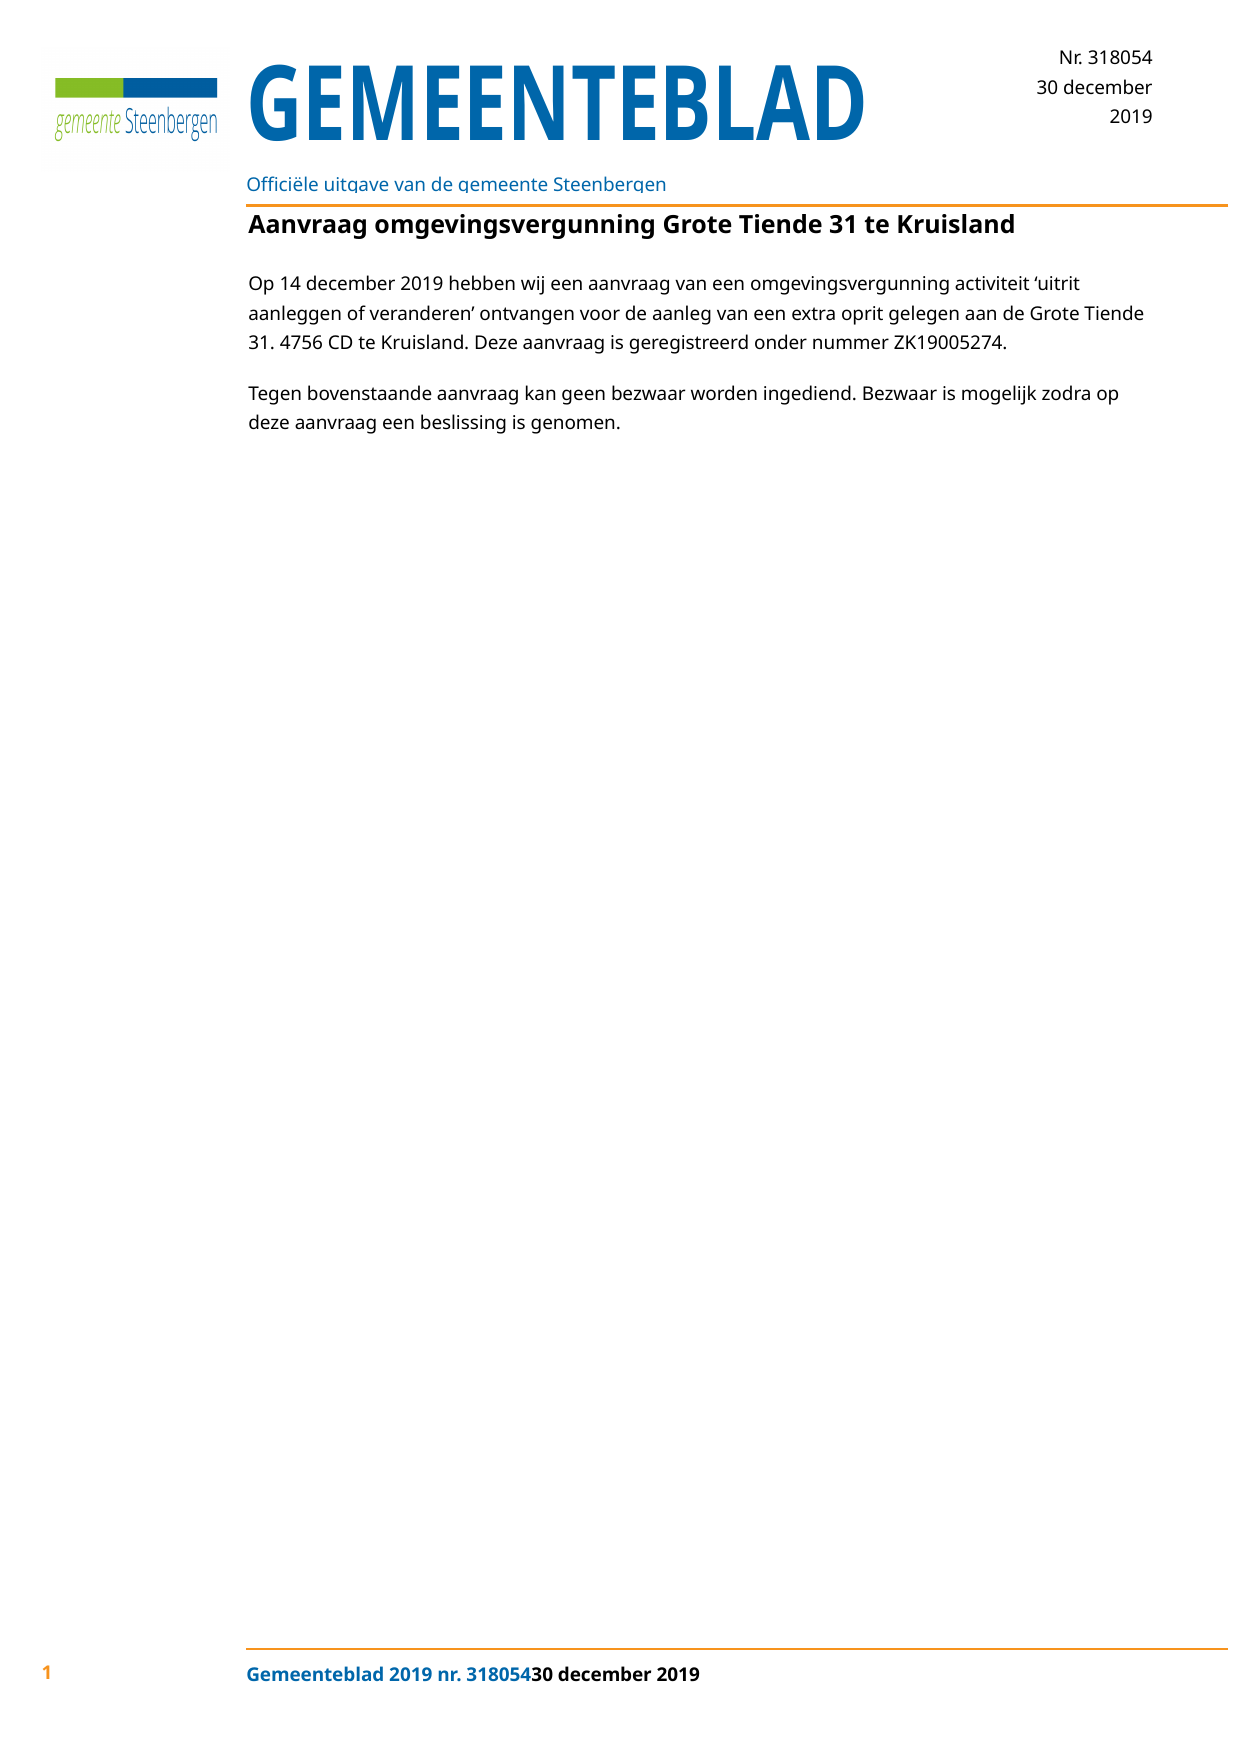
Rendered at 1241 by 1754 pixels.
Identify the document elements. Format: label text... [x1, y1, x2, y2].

picture [41, 47, 231, 172]
text Aanvraag omgevingsvergunning Grote Tiende 31 te Kruisland [248, 207, 1152, 241]
text Tegen bovenstaande aanvraag kan geen bezwaar worden ingediend. Bezwaar is mogelijk zodra op deze aanvraag een beslissing is genomen. [248, 380, 1152, 435]
text Op 14 december 2019 hebben wij een aanvraag van een omgevingsvergunning activiteit ‘uitrit aanleggen of veranderen’ ontvangen voor de aanleg van een extra oprit gelegen aan de Grote Tiende 31. 4756 CD te Kruisland. Deze aanvraag is geregistreerd onder nummer ZK19005274. [248, 270, 1152, 355]
